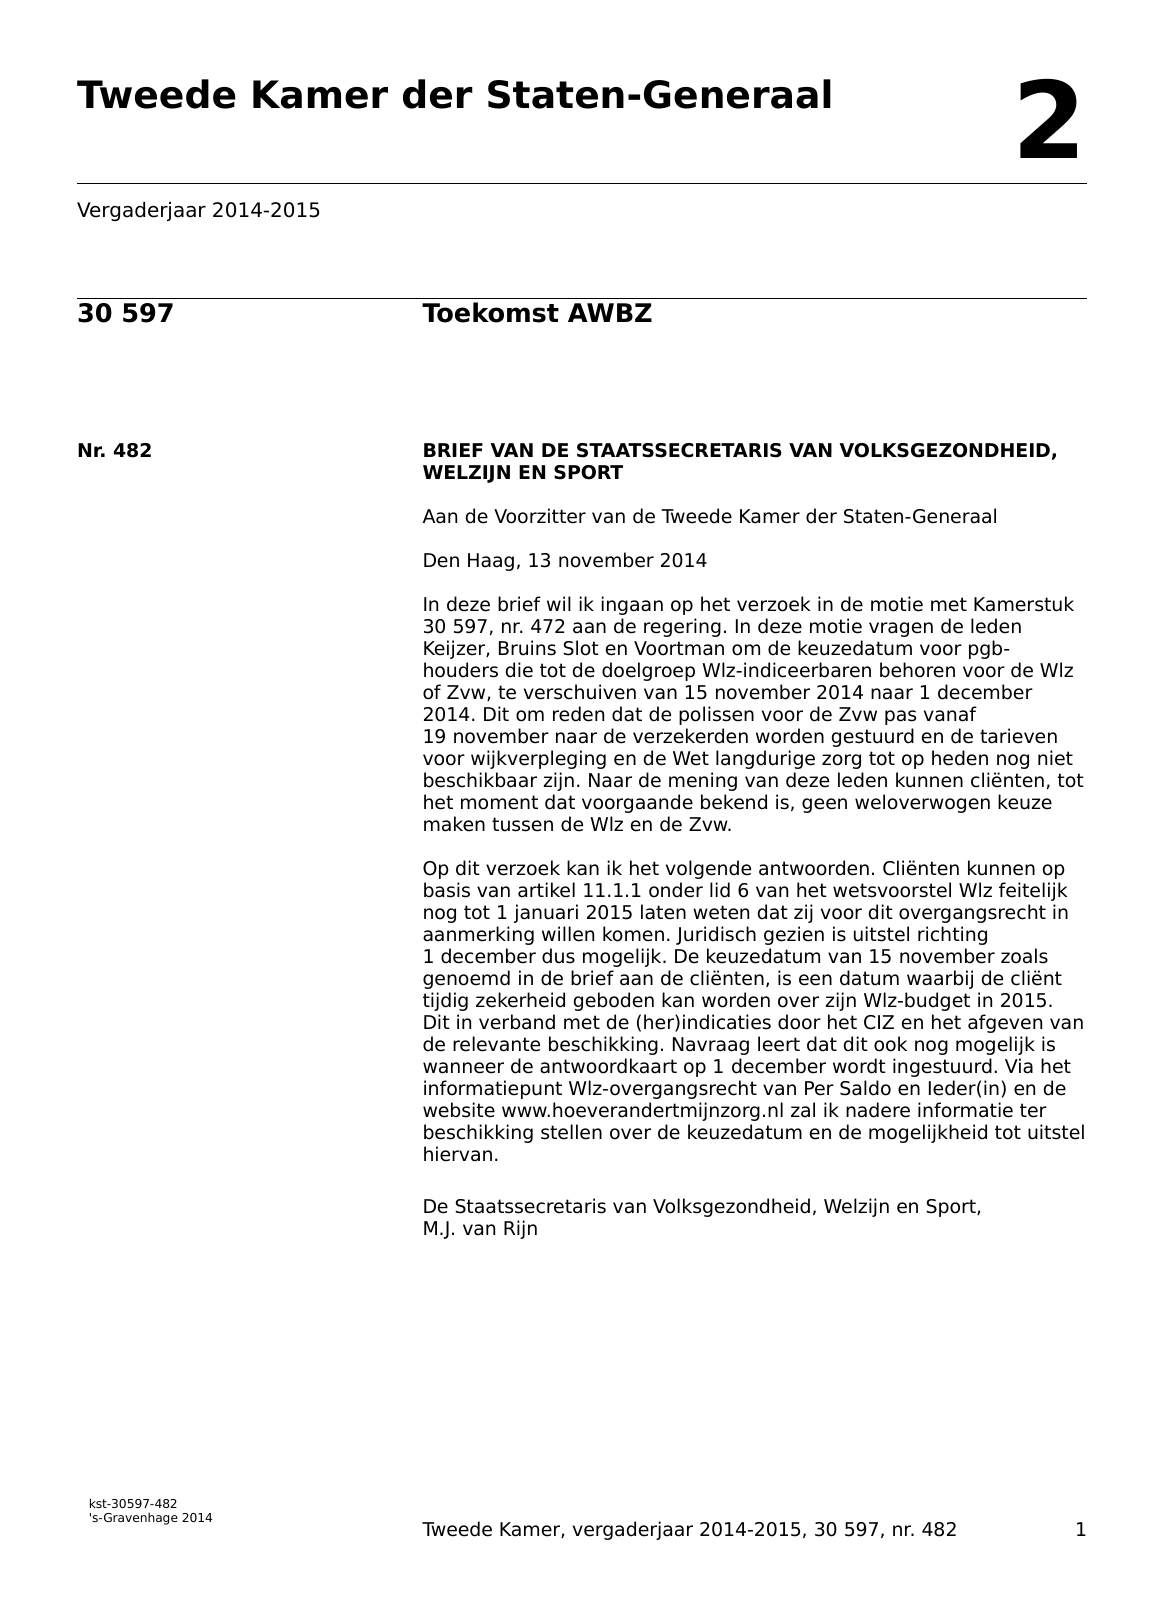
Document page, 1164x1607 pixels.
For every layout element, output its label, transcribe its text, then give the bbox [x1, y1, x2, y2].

text Den Haag, 13 november 2014 [422, 550, 1087, 572]
text Aan de Voorzitter van de Tweede Kamer der Staten-Generaal [422, 506, 1087, 528]
table_cell Vergaderjaar 2014-2015 [77, 184, 1087, 298]
text Op dit verzoek kan ik het volgende antwoorden. Cliënten kunnen op basis van artikel 11.1.1 onder lid 6 van het wetsvoorstel Wlz feitelijk nog tot 1 januari 2015 laten weten dat zij voor dit overgangsrecht in aanmerking willen komen. Juridisch gezien is uitstel richting 1 december dus mogelijk. De keuzedatum van 15 november zoals genoemd in de brief aan de cliënten, is een datum waarbij de cliënt tijdig zekerheid geboden kan worden over zijn Wlz-budget in 2015. Dit in verband met de (her)indicaties door het CIZ en het afgeven van de relevante beschikking. Navraag leert dat dit ook nog mogelijk is wanneer de antwoordkaart op 1 december wordt ingestuurd. Via het informatiepunt Wlz-overgangsrecht van Per Saldo en Ieder(in) en de website www.hoeverandertmijnzorg.nl zal ik nadere informatie ter beschikking stellen over de keuzedatum en de mogelijkheid tot uitstel hiervan. [422, 858, 1087, 1166]
table_header 2 [886, 59, 1087, 183]
table_header Tweede Kamer der Staten-Generaal [77, 59, 886, 183]
subtitle 30 597 Toekomst AWBZ [77, 299, 1087, 329]
text 's-Gravenhage 2014 [88, 1511, 323, 1525]
subtitle Nr. 482 BRIEF VAN DE STAATSSECRETARIS VAN VOLKSGEZONDHEID, WELZIJN EN SPORT [77, 440, 1087, 484]
text kst-30597-482 [88, 1497, 323, 1511]
text In deze brief wil ik ingaan op het verzoek in de motie met Kamerstuk 30 597, nr. 472 aan de regering. In deze motie vragen de leden Keijzer, Bruins Slot en Voortman om de keuzedatum voor pgb-houders die tot de doelgroep Wlz-indiceerbaren behoren voor de Wlz of Zvw, te verschuiven van 15 november 2014 naar 1 december 2014. Dit om reden dat de polissen voor de Zvw pas vanaf 19 november naar de verzekerden worden gestuurd en de tarieven voor wijkverpleging en de Wet langdurige zorg tot op heden nog niet beschikbaar zijn. Naar de mening van deze leden kunnen cliënten, tot het moment dat voorgaande bekend is, geen weloverwogen keuze maken tussen de Wlz en de Zvw. [422, 594, 1087, 836]
text De Staatssecretaris van Volksgezondheid, Welzijn en Sport, M.J. van Rijn [422, 1196, 1087, 1240]
